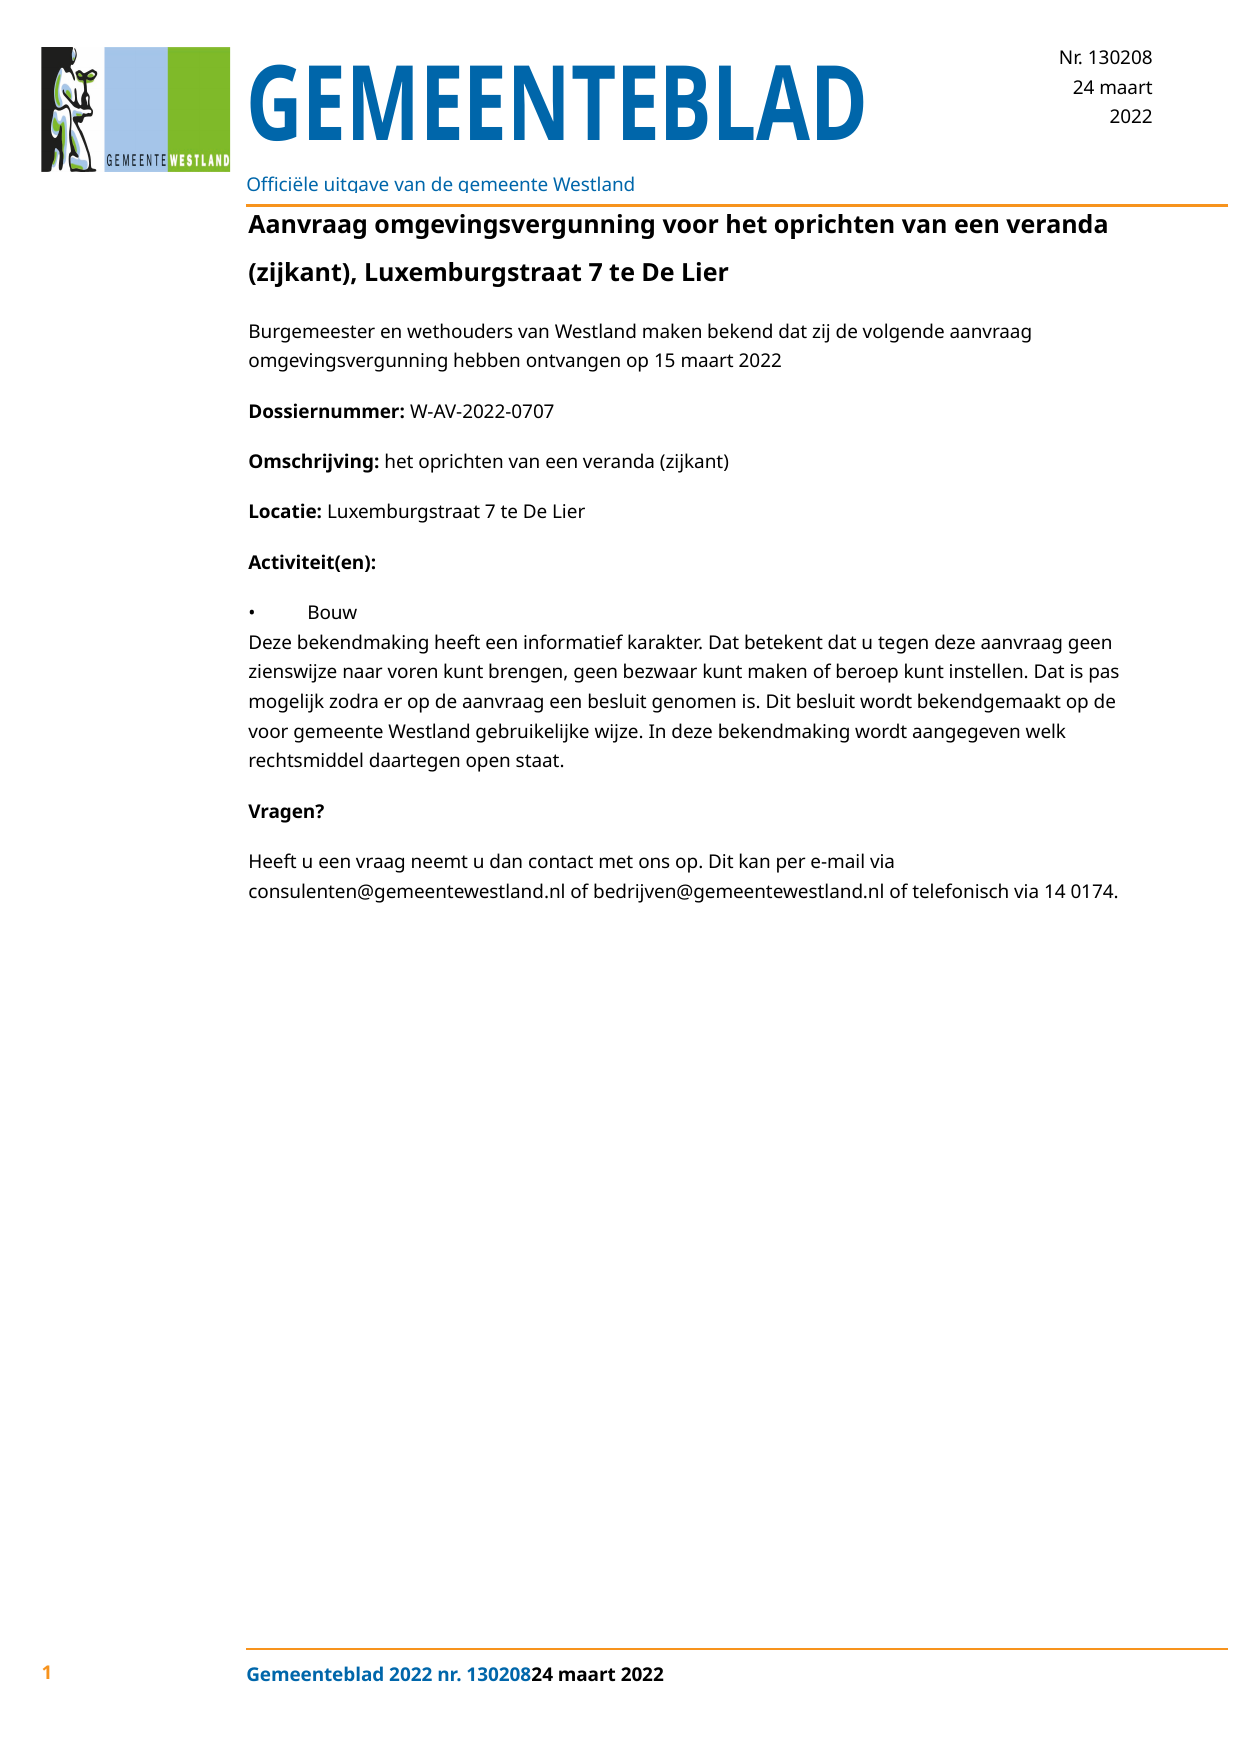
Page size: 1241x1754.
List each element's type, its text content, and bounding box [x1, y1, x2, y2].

text Locatie: Luxemburgstraat 7 te De Lier [248, 499, 1152, 524]
text Aanvraag omgevingsvergunning voor het oprichten van een veranda (zijkant), Luxemburgstraat 7 te De Lier [248, 207, 1152, 288]
text Dossiernummer: W-AV-2022-0707 [248, 398, 1152, 424]
text Deze bekendmaking heeft een informatief karakter. Dat betekent dat u tegen deze aanvraag geen zienswijze naar voren kunt brengen, geen bezwaar kunt maken of beroep kunt instellen. Dat is pas mogelijk zodra er op de aanvraag een besluit genomen is. Dit besluit wordt bekendgemaakt op de voor gemeente Westland gebruikelijke wijze. In deze bekendmaking wordt aangegeven welk rechtsmiddel daartegen open staat. [248, 629, 1152, 773]
text Heeft u een vraag neemt u dan contact met ons op. Dit kan per e-mail via consulenten@gemeentewestland.nl of bedrijven@gemeentewestland.nl of telefonisch via 14 0174. [248, 848, 1152, 904]
text Activiteit(en): [248, 549, 1152, 575]
picture [41, 47, 231, 172]
text Omschrijving: het oprichten van een veranda (zijkant) [248, 448, 1152, 474]
text Vragen? [248, 798, 1152, 824]
list Bouw [248, 599, 1152, 625]
text Burgemeester en wethouders van Westland maken bekend dat zij de volgende aanvraag omgevingsvergunning hebben ontvangen op 15 maart 2022 [248, 318, 1152, 373]
